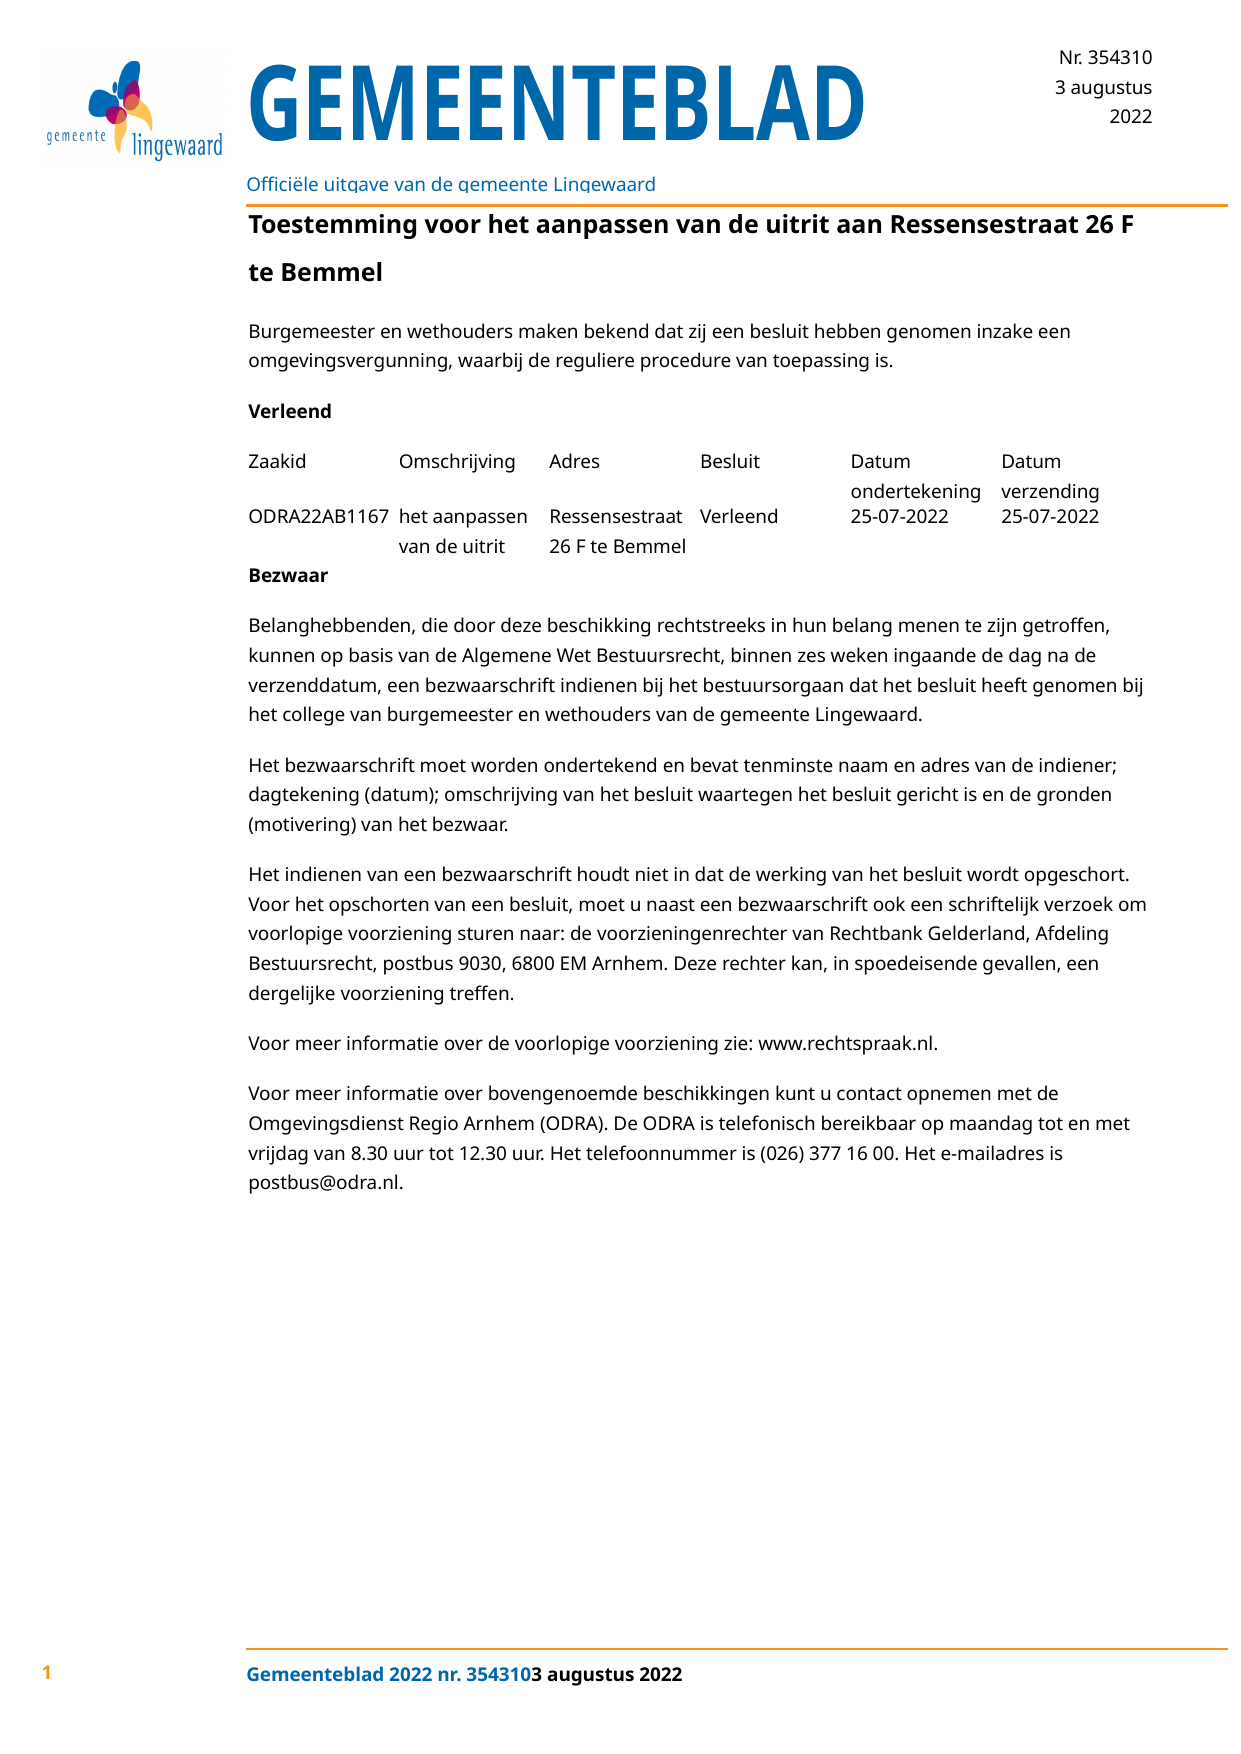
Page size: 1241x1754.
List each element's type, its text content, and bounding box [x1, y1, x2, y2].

table_cell 25-07-2022 [1001, 504, 1152, 559]
table_cell Verleend [700, 504, 850, 559]
text Toestemming voor het aanpassen van de uitrit aan Ressensestraat 26 F te Bemmel [248, 207, 1152, 288]
table_header Omschrijving [399, 449, 549, 504]
text Voor meer informatie over de voorlopige voorziening zie: www.rechtspraak.nl. [248, 1030, 1152, 1056]
text Bezwaar [248, 562, 1152, 588]
text Het bezwaarschrift moet worden ondertekend en bevat tenminste naam en adres van de indiener; dagtekening (datum); omschrijving van het besluit waartegen het besluit gericht is en de gronden (motivering) van het bezwaar. [248, 752, 1152, 837]
table_header Datum verzending [1001, 449, 1152, 504]
table_cell 25-07-2022 [850, 504, 1001, 559]
text Burgemeester en wethouders maken bekend dat zij een besluit hebben genomen inzake een omgevingsvergunning, waarbij de reguliere procedure van toepassing is. [248, 318, 1152, 373]
table_cell Ressensestraat 26 F te Bemmel [549, 504, 700, 559]
text Belanghebbenden, die door deze beschikking rechtstreeks in hun belang menen te zijn getroffen, kunnen op basis van de Algemene Wet Bestuursrecht, binnen zes weken ingaande de dag na de verzenddatum, een bezwaarschrift indienen bij het bestuursorgaan dat het besluit heeft genomen bij het college van burgemeester en wethouders van de gemeente Lingewaard. [248, 613, 1152, 727]
text Verleend [248, 398, 1152, 424]
picture [41, 47, 231, 172]
text Het indienen van een bezwaarschrift houdt niet in dat de werking van het besluit wordt opgeschort. Voor het opschorten van een besluit, moet u naast een bezwaarschrift ook een schriftelijk verzoek om voorlopige voorziening sturen naar: de voorzieningenrechter van Rechtbank Gelderland, Afdeling Bestuursrecht, postbus 9030, 6800 EM Arnhem. Deze rechter kan, in spoedeisende gevallen, een dergelijke voorziening treffen. [248, 861, 1152, 1006]
table_cell ODRA22AB1167 [248, 504, 398, 559]
text Voor meer informatie over bovengenoemde beschikkingen kunt u contact opnemen met de Omgevingsdienst Regio Arnhem (ODRA). De ODRA is telefonisch bereikbaar op maandag tot en met vrijdag van 8.30 uur tot 12.30 uur. Het telefoonnummer is (026) 377 16 00. Het e-mailadres is postbus@odra.nl. [248, 1081, 1152, 1195]
table_header Adres [549, 449, 700, 504]
table_header Besluit [700, 449, 850, 504]
table_cell het aanpassen van de uitrit [399, 504, 549, 559]
table_header Datum ondertekening [850, 449, 1001, 504]
table_header Zaakid [248, 449, 398, 504]
